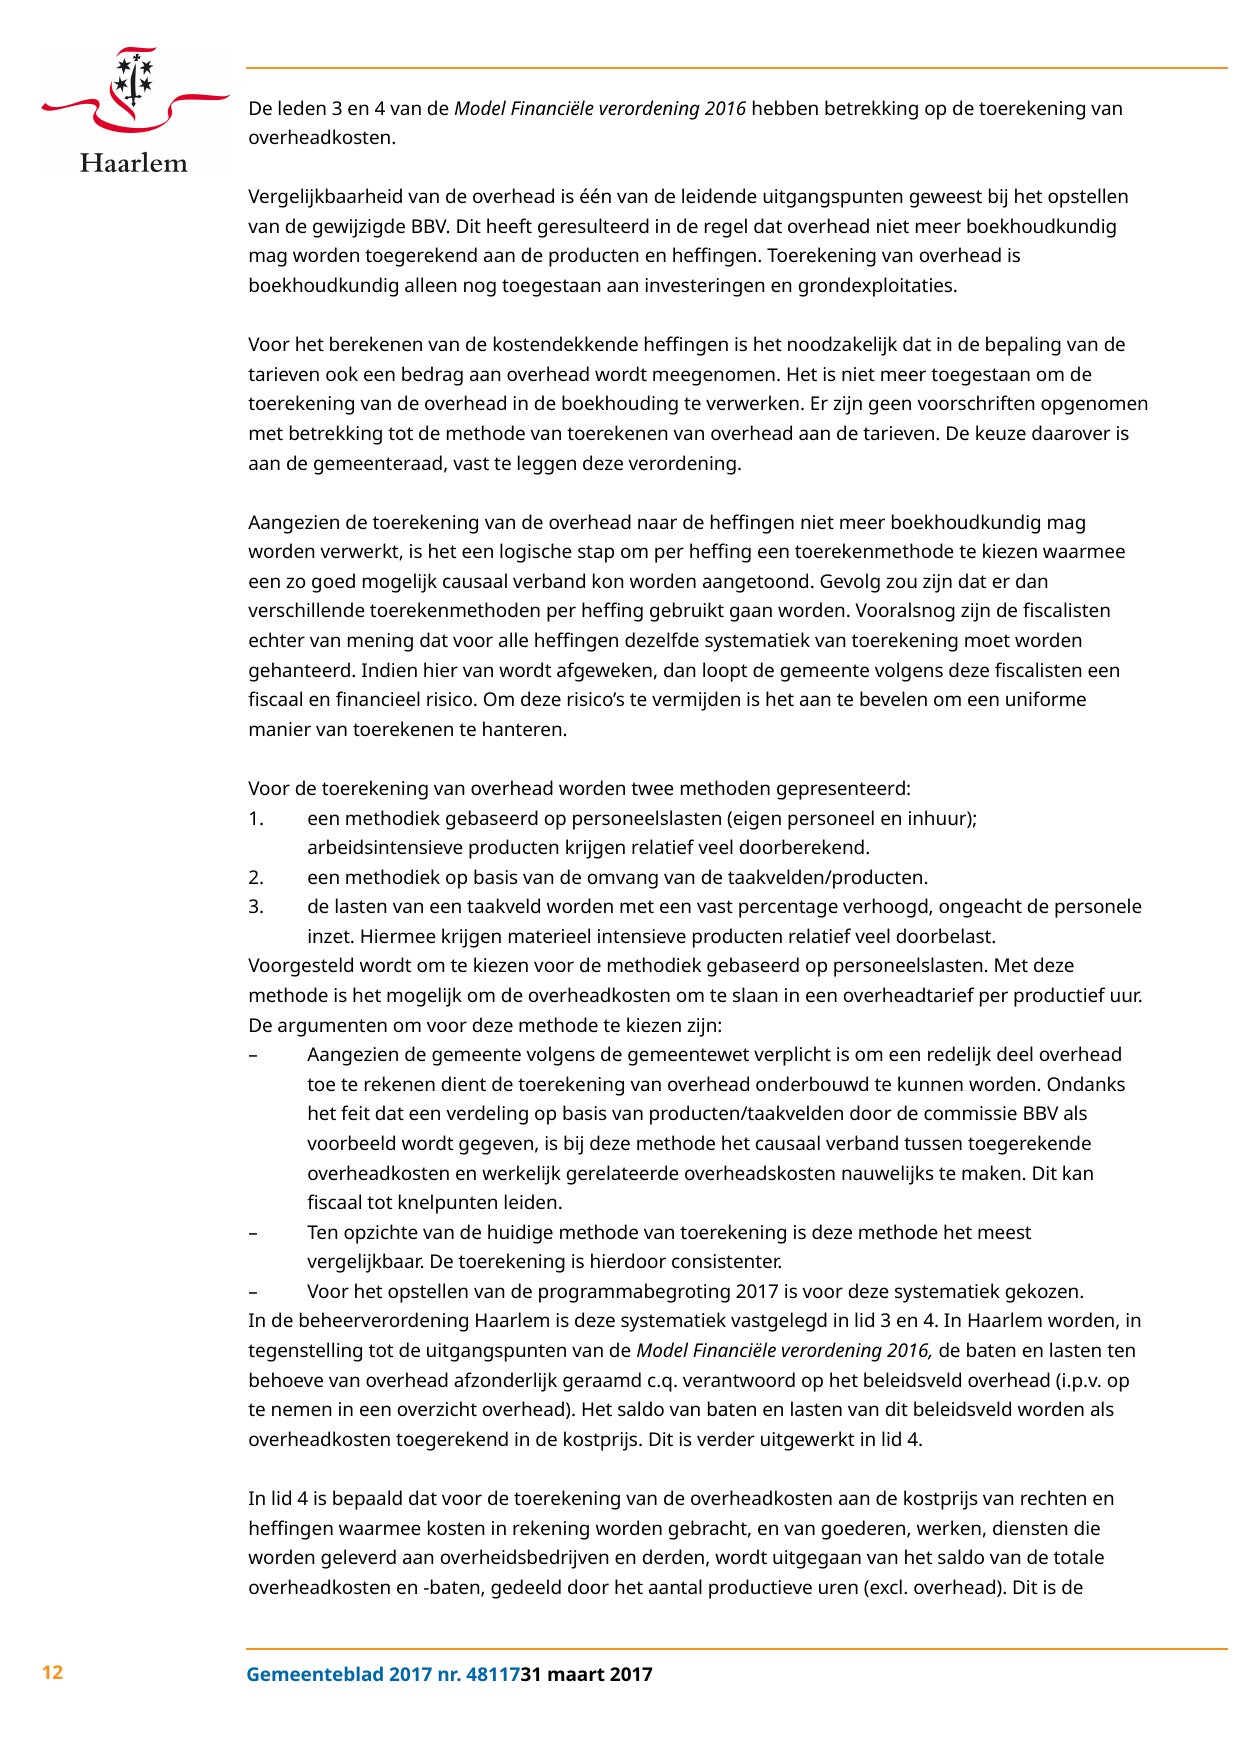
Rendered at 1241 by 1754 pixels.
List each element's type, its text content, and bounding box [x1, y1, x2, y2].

list een methodiek op basis van de omvang van de taakvelden/producten. [248, 864, 1152, 890]
text Aangezien de toerekening van de overhead naar de heffingen niet meer boekhoudkundig mag worden verwerkt, is het een logische stap om per heffing een toerekenmethode te kiezen waarmee een zo goed mogelijk causaal verband kon worden aangetoond. Gevolg zou zijn dat er dan verschillende toerekenmethoden per heffing gebruikt gaan worden. Vooralsnog zijn de fiscalisten echter van mening dat voor alle heffingen dezelfde systematiek van toerekening moet worden gehanteerd. Indien hier van wordt afgeweken, dan loopt de gemeente volgens deze fiscalisten een fiscaal en financieel risico. Om deze risico’s te vermijden is het aan te bevelen om een uniforme manier van toerekenen te hanteren. [248, 509, 1152, 742]
picture [41, 47, 231, 172]
text Vergelijkbaarheid van de overhead is één van de leidende uitgangspunten geweest bij het opstellen van de gewijzigde BBV. Dit heeft geresulteerd in de regel dat overhead niet meer boekhoudkundig mag worden toegerekend aan de producten en heffingen. Toerekening van overhead is boekhoudkundig alleen nog toegestaan aan investeringen en grondexploitaties. [248, 183, 1152, 298]
text Voorgesteld wordt om te kiezen voor de methodiek gebaseerd op personeelslasten. Met deze methode is het mogelijk om de overheadkosten om te slaan in een overheadtarief per productief uur. [248, 953, 1152, 1008]
text Voor het berekenen van de kostendekkende heffingen is het noodzakelijk dat in de bepaling van de tarieven ook een bedrag aan overhead wordt meegenomen. Het is niet meer toegestaan om de toerekening van de overhead in de boekhouding te verwerken. Er zijn geen voorschriften opgenomen met betrekking tot de methode van toerekenen van overhead aan de tarieven. De keuze daarover is aan de gemeenteraad, vast te leggen deze verordening. [248, 331, 1152, 476]
text In lid 4 is bepaald dat voor de toerekening van de overheadkosten aan de kostprijs van rechten en heffingen waarmee kosten in rekening worden gebracht, en van goederen, werken, diensten die worden geleverd aan overheidsbedrijven en derden, wordt uitgegaan van het saldo van de totale overheadkosten en -baten, gedeeld door het aantal productieve uren (excl. overhead). Dit is de [248, 1485, 1152, 1600]
list een methodiek gebaseerd op personeelslasten (eigen personeel en inhuur); [248, 805, 1152, 831]
list de lasten van een taakveld worden met een vast percentage verhoogd, ongeacht de personele inzet. Hiermee krijgen materieel intensieve producten relatief veel doorbelast. [248, 893, 1152, 949]
list Aangezien de gemeente volgens de gemeentewet verplicht is om een redelijk deel overhead toe te rekenen dient de toerekening van overhead onderbouwd te kunnen worden. Ondanks het feit dat een verdeling op basis van producten/taakvelden door de commissie BBV als voorbeeld wordt gegeven, is bij deze methode het causaal verband tussen toegerekende overheadkosten en werkelijk gerelateerde overheadskosten nauwelijks te maken. Dit kan fiscaal tot knelpunten leiden. [248, 1041, 1152, 1215]
text De leden 3 en 4 van de Model Financiële verordening 2016 hebben betrekking op de toerekening van overheadkosten. [248, 95, 1152, 150]
text De argumenten om voor deze methode te kiezen zijn: [248, 1012, 1152, 1038]
text Voor de toerekening van overhead worden twee methoden gepresenteerd: [248, 775, 1152, 801]
list Ten opzichte van de huidige methode van toerekening is deze methode het meest vergelijkbaar. De toerekening is hierdoor consistenter. [248, 1219, 1152, 1274]
list Voor het opstellen van de programmabegroting 2017 is voor deze systematiek gekozen. [248, 1278, 1152, 1304]
list arbeidsintensieve producten krijgen relatief veel doorberekend. [248, 834, 1152, 860]
text In de beheerverordening Haarlem is deze systematiek vastgelegd in lid 3 en 4. In Haarlem worden, in tegenstelling tot de uitgangspunten van de Model Financiële verordening 2016, de baten en lasten ten behoeve van overhead afzonderlijk geraamd c.q. verantwoord op het beleidsveld overhead (i.p.v. op te nemen in een overzicht overhead). Het saldo van baten en lasten van dit beleidsveld worden als overheadkosten toegerekend in de kostprijs. Dit is verder uitgewerkt in lid 4. [248, 1308, 1152, 1452]
